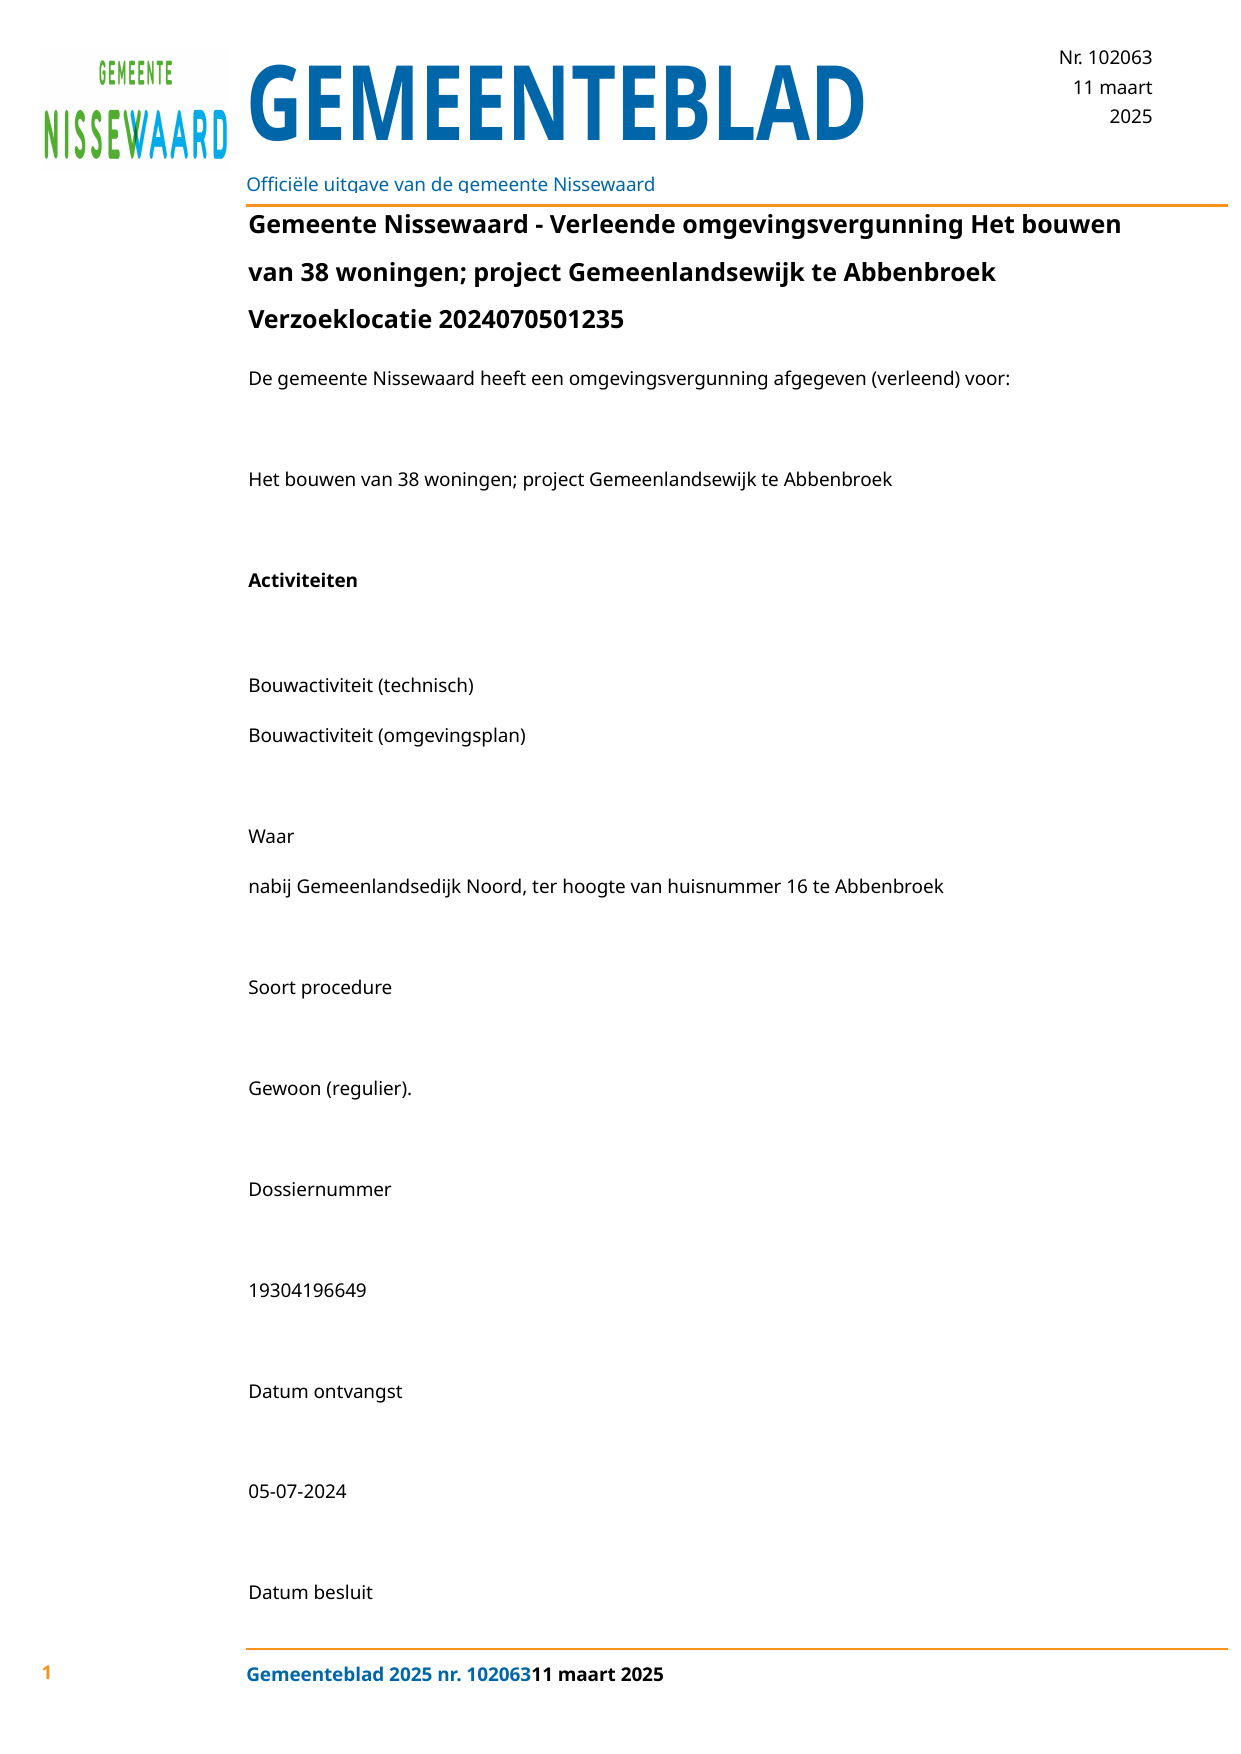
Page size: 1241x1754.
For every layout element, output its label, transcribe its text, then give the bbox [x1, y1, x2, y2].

text 05-07-2024 [248, 1479, 1152, 1504]
text 19304196649 [248, 1277, 1152, 1303]
text Soort procedure [248, 974, 1152, 1000]
text Activiteiten [248, 567, 1152, 593]
text Gemeente Nissewaard - Verleende omgevingsvergunning Het bouwen van 38 woningen; project Gemeenlandsewijk te Abbenbroek Verzoeklocatie 2024070501235 [248, 207, 1152, 336]
text Datum ontvangst [248, 1378, 1152, 1403]
text Dossiernummer [248, 1176, 1152, 1202]
text Bouwactiviteit (omgevingsplan) [248, 722, 1152, 748]
picture [41, 47, 231, 172]
text Datum besluit [248, 1579, 1152, 1605]
text Bouwactiviteit (technisch) [248, 672, 1152, 698]
text nabij Gemeenlandsedijk Noord, ter hoogte van huisnummer 16 te Abbenbroek [248, 874, 1152, 899]
text ﻿ [248, 618, 1152, 647]
text Waar [248, 823, 1152, 849]
text Gewoon (regulier). [248, 1075, 1152, 1101]
text De gemeente Nissewaard heeft een omgevingsvergunning afgegeven (verleend) voor: [248, 366, 1152, 391]
text Het bouwen van 38 woningen; project Gemeenlandsewijk te Abbenbroek [248, 466, 1152, 492]
